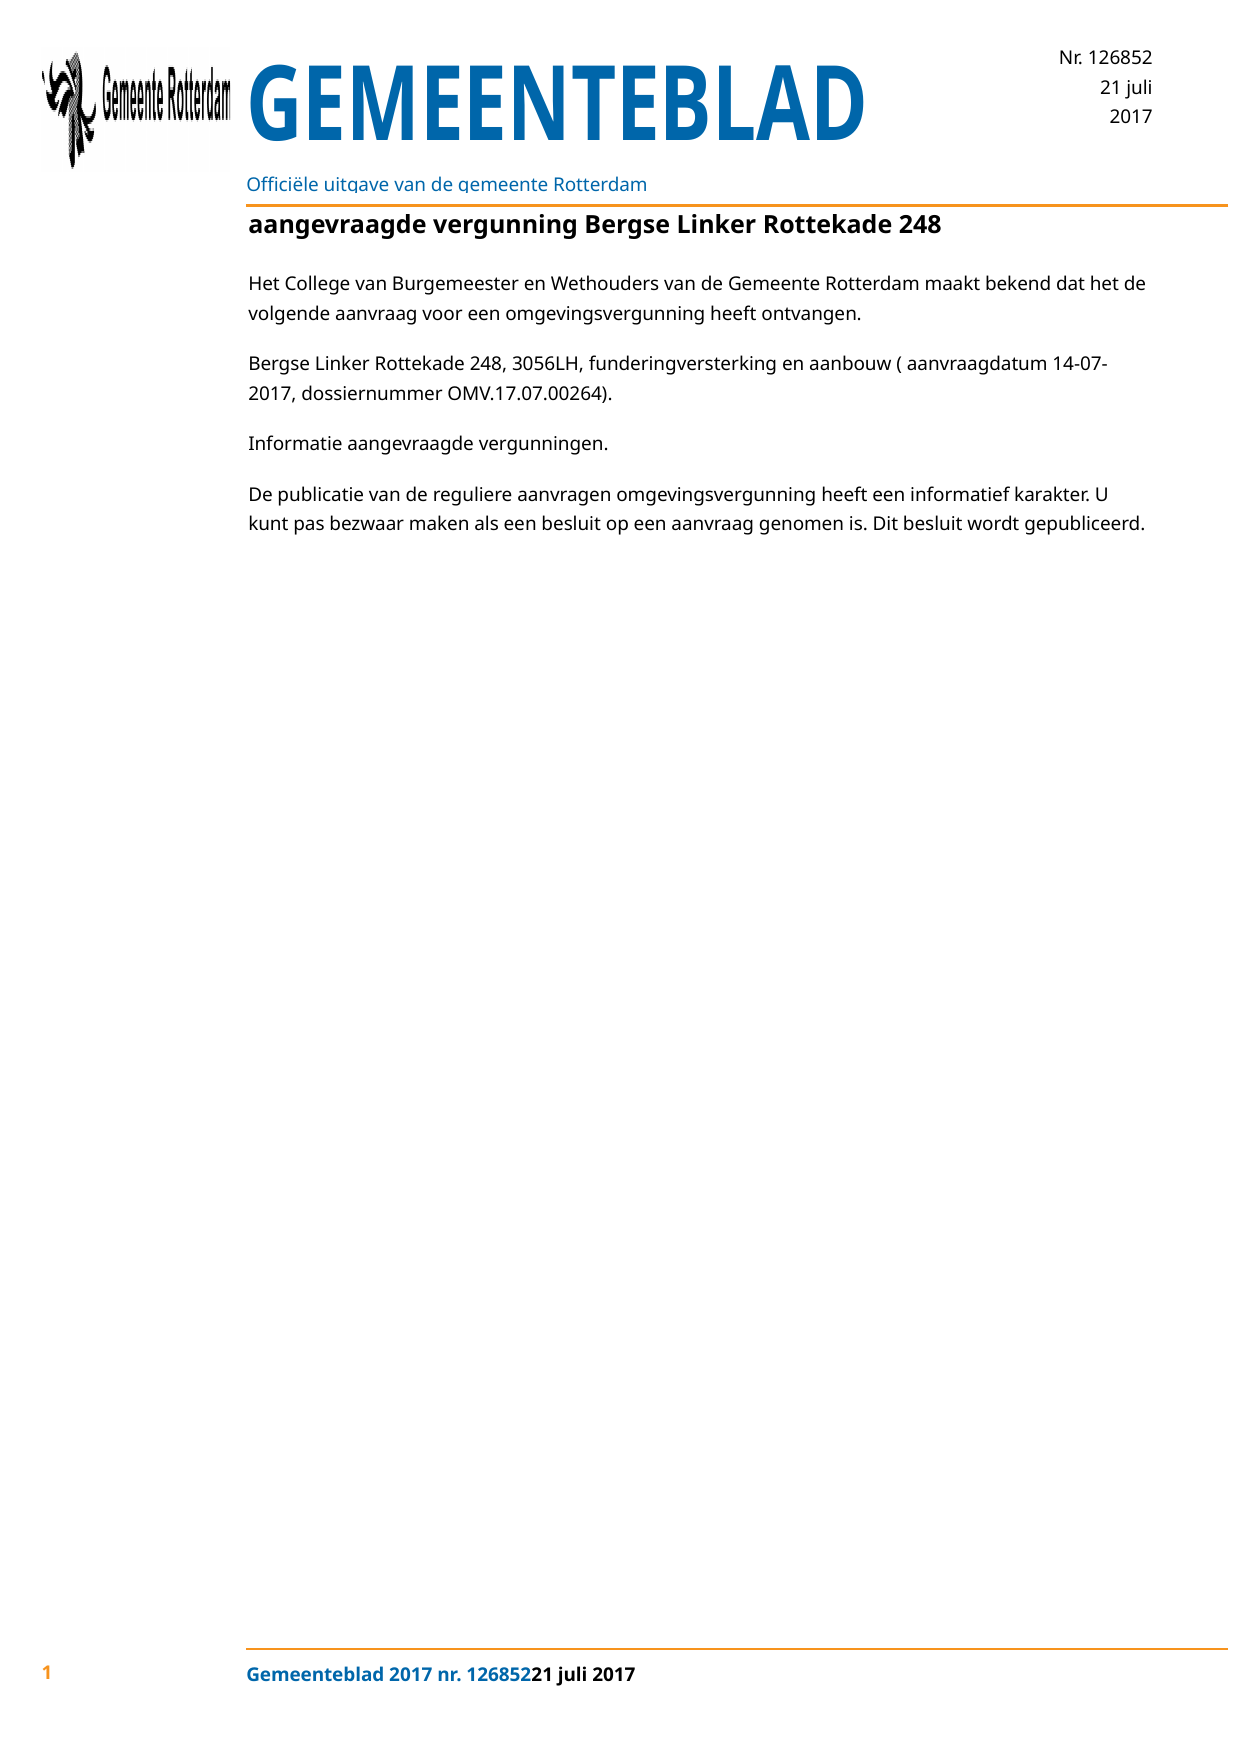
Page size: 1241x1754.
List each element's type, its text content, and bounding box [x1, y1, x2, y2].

text Informatie aangevraagde vergunningen. [248, 430, 1152, 456]
text De publicatie van de reguliere aanvragen omgevingsvergunning heeft een informatief karakter. U kunt pas bezwaar maken als een besluit op een aanvraag genomen is. Dit besluit wordt gepubliceerd. [248, 481, 1152, 536]
picture [41, 47, 231, 172]
text Het College van Burgemeester en Wethouders van de Gemeente Rotterdam maakt bekend dat het de volgende aanvraag voor een omgevingsvergunning heeft ontvangen. [248, 270, 1152, 326]
text aangevraagde vergunning Bergse Linker Rottekade 248 [248, 207, 1152, 241]
text Bergse Linker Rottekade 248, 3056LH, funderingversterking en aanbouw ( aanvraagdatum 14-07-2017, dossiernummer OMV.17.07.00264). [248, 350, 1152, 406]
